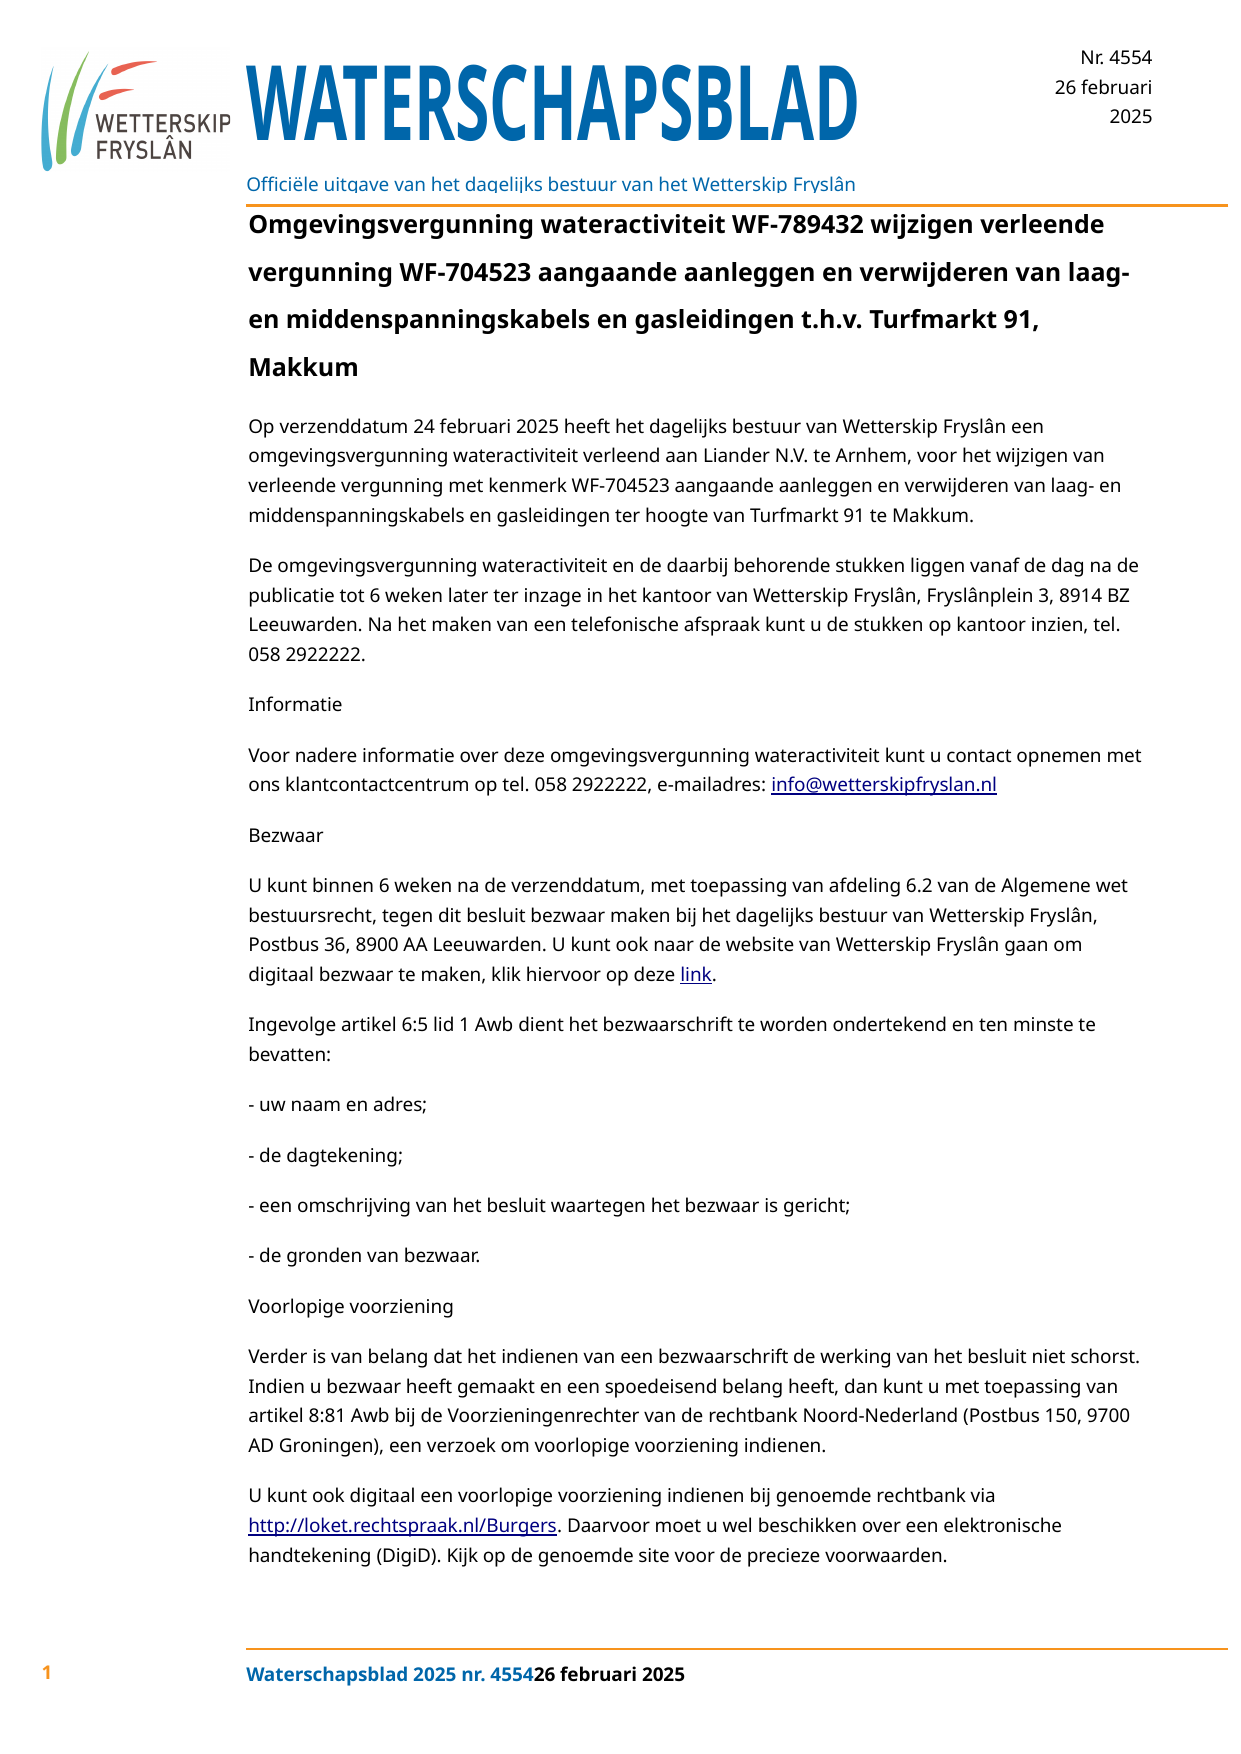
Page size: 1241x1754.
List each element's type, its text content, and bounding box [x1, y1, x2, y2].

text Ingevolge artikel 6:5 lid 1 Awb dient het bezwaarschrift te worden ondertekend en ten minste te bevatten: [248, 1011, 1152, 1067]
text Verder is van belang dat het indienen van een bezwaarschrift de werking van het besluit niet schorst. Indien u bezwaar heeft gemaakt en een spoedeisend belang heeft, dan kunt u met toepassing van artikel 8:81 Awb bij de Voorzieningenrechter van de rechtbank Noord-Nederland (Postbus 150, 9700 AD Groningen), een verzoek om voorlopige voorziening indienen. [248, 1343, 1152, 1458]
picture [41, 47, 231, 172]
text De omgevingsvergunning wateractiviteit en de daarbij behorende stukken liggen vanaf de dag na de publicatie tot 6 weken later ter inzage in het kantoor van Wetterskip Fryslân, Fryslânplein 3, 8914 BZ Leeuwarden. Na het maken van een telefonische afspraak kunt u de stukken op kantoor inzien, tel. 058 2922222. [248, 552, 1152, 667]
text Informatie [248, 691, 1152, 717]
text Bezwaar [248, 822, 1152, 848]
text U kunt binnen 6 weken na de verzenddatum, met toepassing van afdeling 6.2 van de Algemene wet bestuursrecht, tegen dit besluit bezwaar maken bij het dagelijks bestuur van Wetterskip Fryslân, Postbus 36, 8900 AA Leeuwarden. U kunt ook naar de website van Wetterskip Fryslân gaan om digitaal bezwaar te maken, klik hiervoor op deze link. [248, 872, 1152, 987]
text Voorlopige voorziening [248, 1293, 1152, 1319]
text U kunt ook digitaal een voorlopige voorziening indienen bij genoemde rechtbank via http://loket.rechtspraak.nl/Burgers. Daarvoor moet u wel beschikken over een elektronische handtekening (DigiD). Kijk op de genoemde site voor de precieze voorwaarden. [248, 1483, 1152, 1568]
text - de gronden van bezwaar. [248, 1243, 1152, 1268]
text Omgevingsvergunning wateractiviteit WF-789432 wijzigen verleende vergunning WF-704523 aangaande aanleggen en verwijderen van laag- en middenspanningskabels en gasleidingen t.h.v. Turfmarkt 91, Makkum [248, 207, 1152, 384]
text Voor nadere informatie over deze omgevingsvergunning wateractiviteit kunt u contact opnemen met ons klantcontactcentrum op tel. 058 2922222, e-mailadres: info@wetterskipfryslan.nl [248, 742, 1152, 797]
text - een omschrijving van het besluit waartegen het bezwaar is gericht; [248, 1192, 1152, 1218]
text - de dagtekening; [248, 1142, 1152, 1168]
text Op verzenddatum 24 februari 2025 heeft het dagelijks bestuur van Wetterskip Fryslân een omgevingsvergunning wateractiviteit verleend aan Liander N.V. te Arnhem, voor het wijzigen van verleende vergunning met kenmerk WF-704523 aangaande aanleggen en verwijderen van laag- en middenspanningskabels en gasleidingen ter hoogte van Turfmarkt 91 te Makkum. [248, 413, 1152, 528]
text - uw naam en adres; [248, 1091, 1152, 1117]
